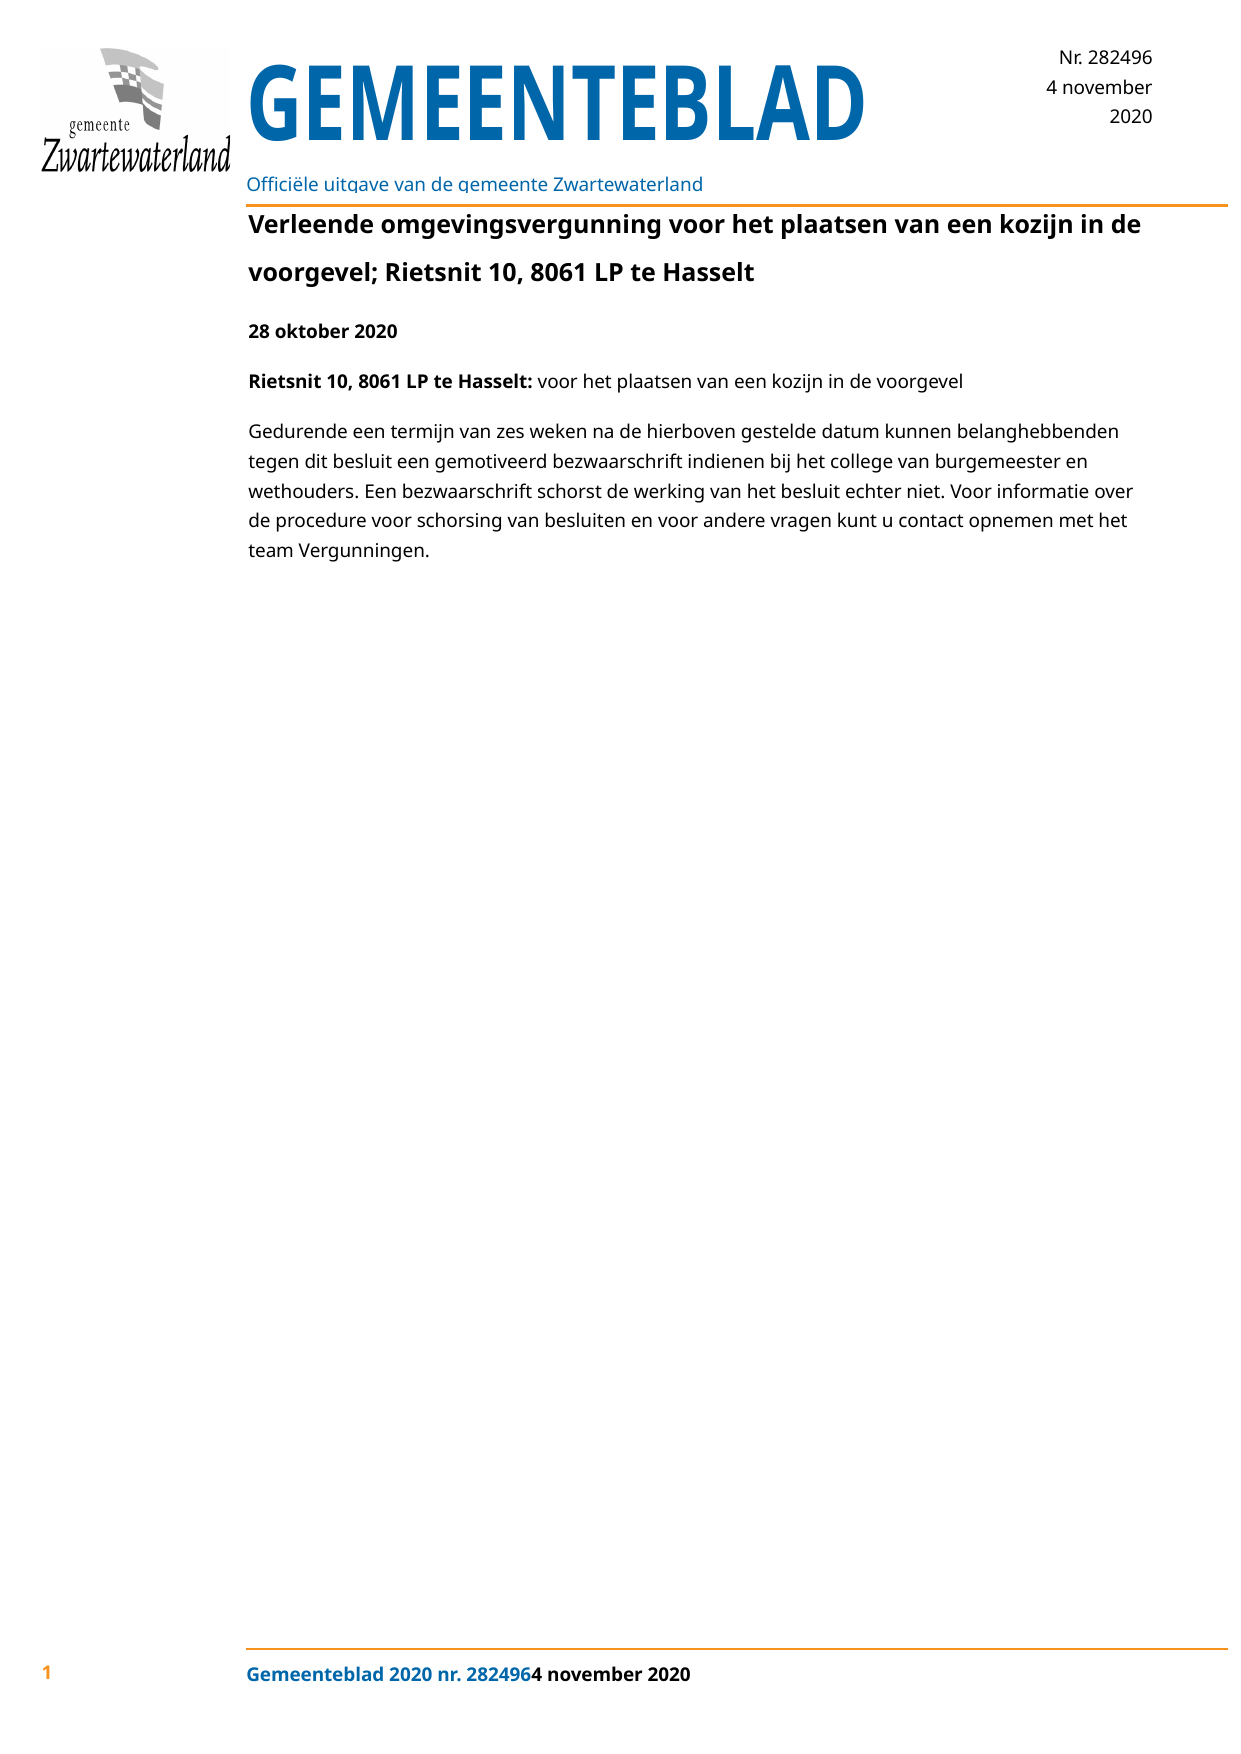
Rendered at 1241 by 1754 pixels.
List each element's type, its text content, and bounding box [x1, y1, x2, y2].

text 28 oktober 2020 [248, 318, 1152, 344]
picture [41, 47, 231, 172]
text Verleende omgevingsvergunning voor het plaatsen van een kozijn in de voorgevel; Rietsnit 10, 8061 LP te Hasselt [248, 207, 1152, 288]
text Gedurende een termijn van zes weken na de hierboven gestelde datum kunnen belanghebbenden tegen dit besluit een gemotiveerd bezwaarschrift indienen bij het college van burgemeester en wethouders. Een bezwaarschrift schorst de werking van het besluit echter niet. Voor informatie over de procedure voor schorsing van besluiten en voor andere vragen kunt u contact opnemen met het team Vergunningen. [248, 419, 1152, 563]
text Rietsnit 10, 8061 LP te Hasselt: voor het plaatsen van een kozijn in de voorgevel [248, 368, 1152, 394]
